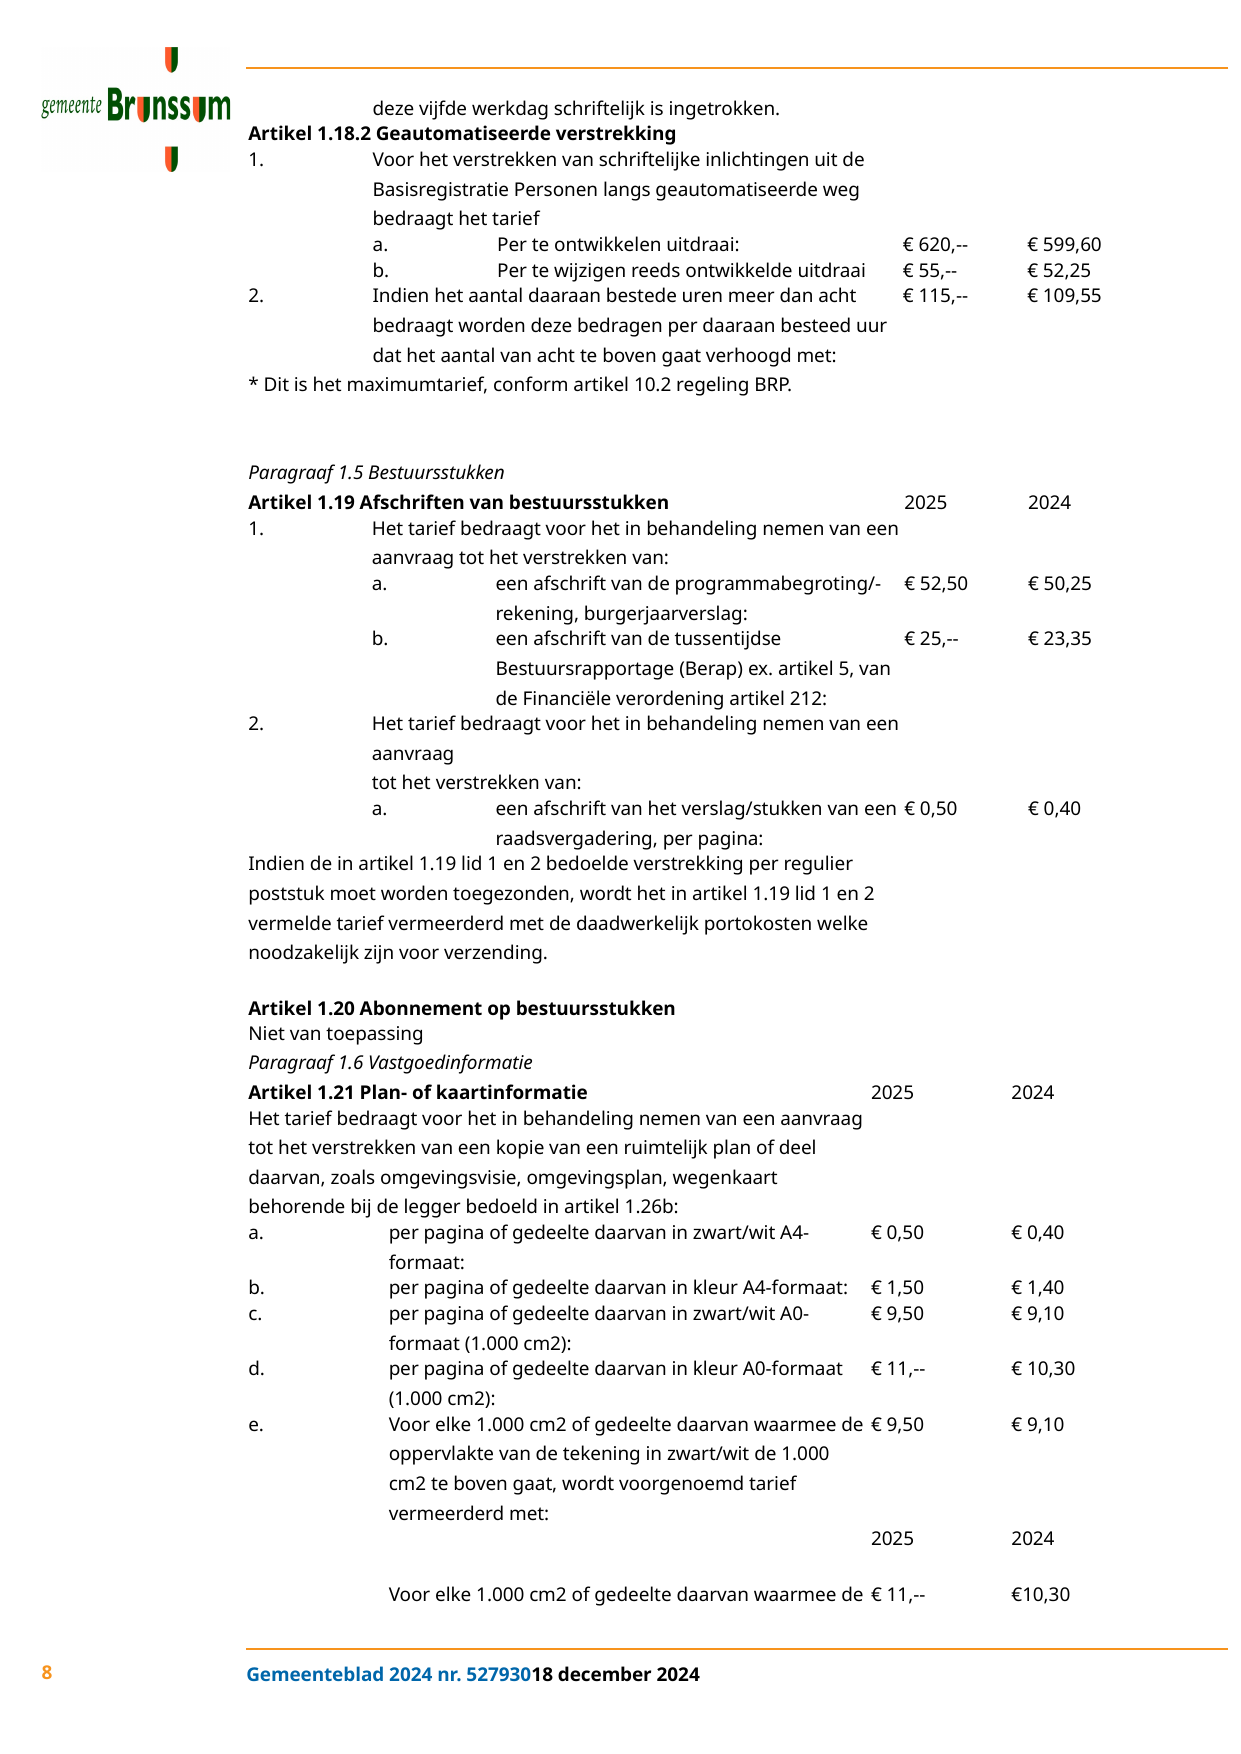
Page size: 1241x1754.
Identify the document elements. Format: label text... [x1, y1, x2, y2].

table_cell € 0,40 [1011, 1219, 1152, 1274]
table_cell 2. [248, 283, 372, 367]
table_cell per pagina of gedeelte daarvan in kleur A4-formaat: [389, 1275, 871, 1300]
table_cell Artikel 1.20 Abonnement op bestuursstukken [248, 965, 904, 1020]
table_cell € 9,50 [871, 1300, 1011, 1356]
table_cell € 0,50 [904, 795, 1028, 851]
table_cell Per te wijzigen reeds ontwikkelde uitdraai [497, 257, 903, 283]
table_header 2025 [871, 1079, 1011, 1105]
table_cell € 11,-- [871, 1581, 1011, 1606]
table_cell [248, 95, 372, 121]
table_cell 1. [248, 515, 372, 570]
table_cell €10,30 [1011, 1581, 1152, 1606]
table_cell [904, 965, 1028, 1020]
table_cell a. [372, 570, 495, 626]
table_cell Niet van toepassing [248, 1020, 904, 1046]
table_cell [1028, 851, 1152, 965]
table_cell 1. [248, 146, 372, 231]
table_cell [248, 231, 372, 257]
table_cell [1011, 1105, 1152, 1219]
table_header 2024 [1028, 489, 1152, 515]
table_cell [1028, 710, 1152, 795]
table_cell [1028, 515, 1152, 570]
table_cell Voor elke 1.000 cm2 of gedeelte daarvan waarmee de [389, 1581, 871, 1606]
table_cell b. [373, 257, 497, 283]
text Paragraaf 1.5 Bestuursstukken [248, 459, 1152, 485]
table_header 2025 [904, 489, 1028, 515]
table_cell € 11,-- [871, 1356, 1011, 1411]
table_cell € 50,25 [1028, 570, 1152, 626]
table_cell [904, 710, 1028, 795]
table_cell per pagina of gedeelte daarvan in zwart/wit A0-formaat (1.000 cm2): [389, 1300, 871, 1356]
table_header 2024 [1011, 1079, 1152, 1105]
table_cell e. [248, 1411, 388, 1525]
table_cell [1028, 1020, 1152, 1046]
table_cell [248, 626, 372, 710]
table_cell [903, 95, 1027, 121]
table_cell € 1,50 [871, 1275, 1011, 1300]
table_cell deze vijfde werkdag schriftelijk is ingetrokken. [373, 95, 903, 121]
table_cell € 115,-- [903, 283, 1027, 367]
table_cell [903, 121, 1027, 146]
table_cell 2025 [871, 1525, 1011, 1581]
table_cell b. [372, 626, 495, 710]
table_cell € 0,50 [871, 1219, 1011, 1274]
table_cell € 9,50 [871, 1411, 1011, 1525]
table_cell € 23,35 [1028, 626, 1152, 710]
table_cell [248, 570, 372, 626]
table_cell a. [248, 1219, 388, 1274]
table_cell Artikel 1.18.2 Geautomatiseerde verstrekking [248, 121, 903, 146]
table_cell [248, 795, 372, 851]
table_cell b. [248, 1275, 388, 1300]
table_cell € 0,40 [1028, 795, 1152, 851]
table_cell Het tarief bedraagt voor het in behandeling nemen van een aanvraag tot het verstrekken van een kopie van een ruimtelijk plan of deel daarvan, zoals omgevingsvisie, omgevingsplan, wegenkaart behorende bij de legger bedoeld in artikel 1.26b: [248, 1105, 871, 1219]
text * Dit is het maximumtarief, conform artikel 10.2 regeling BRP. [248, 371, 1152, 396]
table_cell [389, 1525, 871, 1581]
table_cell a. [373, 231, 497, 257]
table_cell 2. [248, 710, 372, 795]
table_cell [248, 257, 372, 283]
table_cell d. [248, 1356, 388, 1411]
text Paragraaf 1.6 Vastgoedinformatie [248, 1049, 1152, 1075]
picture [41, 47, 231, 172]
table_header Artikel 1.21 Plan- of kaartinformatie [248, 1079, 871, 1105]
table_cell [1028, 965, 1152, 1020]
table_cell Het tarief bedraagt voor het in behandeling nemen van een aanvraag tot het verstrekken van: [372, 710, 904, 795]
table_cell € 599,60 [1027, 231, 1152, 257]
table_cell een afschrift van de programmabegroting/-rekening, burgerjaarverslag: [495, 570, 904, 626]
table_cell € 620,-- [903, 231, 1027, 257]
table_cell per pagina of gedeelte daarvan in zwart/wit A4-formaat: [389, 1219, 871, 1274]
table_cell € 109,55 [1027, 283, 1152, 367]
table_cell c. [248, 1300, 388, 1356]
table_cell Per te ontwikkelen uitdraai: [497, 231, 903, 257]
table_cell [871, 1105, 1011, 1219]
table_cell € 10,30 [1011, 1356, 1152, 1411]
table_cell € 52,25 [1027, 257, 1152, 283]
table_cell € 25,-- [904, 626, 1028, 710]
table_cell € 55,-- [903, 257, 1027, 283]
table_cell een afschrift van de tussentijdse Bestuursrapportage (Berap) ex. artikel 5, van de Financiële verordening artikel 212: [495, 626, 904, 710]
table_cell [904, 851, 1028, 965]
table_cell [1027, 121, 1152, 146]
table_cell € 9,10 [1011, 1411, 1152, 1525]
table_cell a. [372, 795, 495, 851]
table_cell per pagina of gedeelte daarvan in kleur A0-formaat (1.000 cm2): [389, 1356, 871, 1411]
table_cell [1027, 95, 1152, 121]
table_cell [904, 1020, 1028, 1046]
table_cell [903, 146, 1027, 231]
table_cell een afschrift van het verslag/stukken van een raadsvergadering, per pagina: [495, 795, 904, 851]
table_header Artikel 1.19 Afschriften van bestuursstukken [248, 489, 904, 515]
table_cell [1027, 146, 1152, 231]
table_cell [904, 515, 1028, 570]
table_cell [248, 1525, 388, 1581]
table_cell € 52,50 [904, 570, 1028, 626]
table_cell Voor elke 1.000 cm2 of gedeelte daarvan waarmee de oppervlakte van de tekening in zwart/wit de 1.000 cm2 te boven gaat, wordt voorgenoemd tarief vermeerderd met: [389, 1411, 871, 1525]
table_cell Indien de in artikel 1.19 lid 1 en 2 bedoelde verstrekking per regulier poststuk moet worden toegezonden, wordt het in artikel 1.19 lid 1 en 2 vermelde tarief vermeerderd met de daadwerkelijk portokosten welke noodzakelijk zijn voor verzending. [248, 851, 904, 965]
table_cell € 9,10 [1011, 1300, 1152, 1356]
table_cell Voor het verstrekken van schriftelijke inlichtingen uit de Basisregistratie Personen langs geautomatiseerde weg bedraagt het tarief [373, 146, 903, 231]
table_cell € 1,40 [1011, 1275, 1152, 1300]
table_cell Het tarief bedraagt voor het in behandeling nemen van een aanvraag tot het verstrekken van: [372, 515, 904, 570]
table_cell [248, 1581, 388, 1606]
table_cell Indien het aantal daaraan bestede uren meer dan acht bedraagt worden deze bedragen per daaraan besteed uur dat het aantal van acht te boven gaat verhoogd met: [373, 283, 903, 367]
table_cell 2024 [1011, 1525, 1152, 1581]
